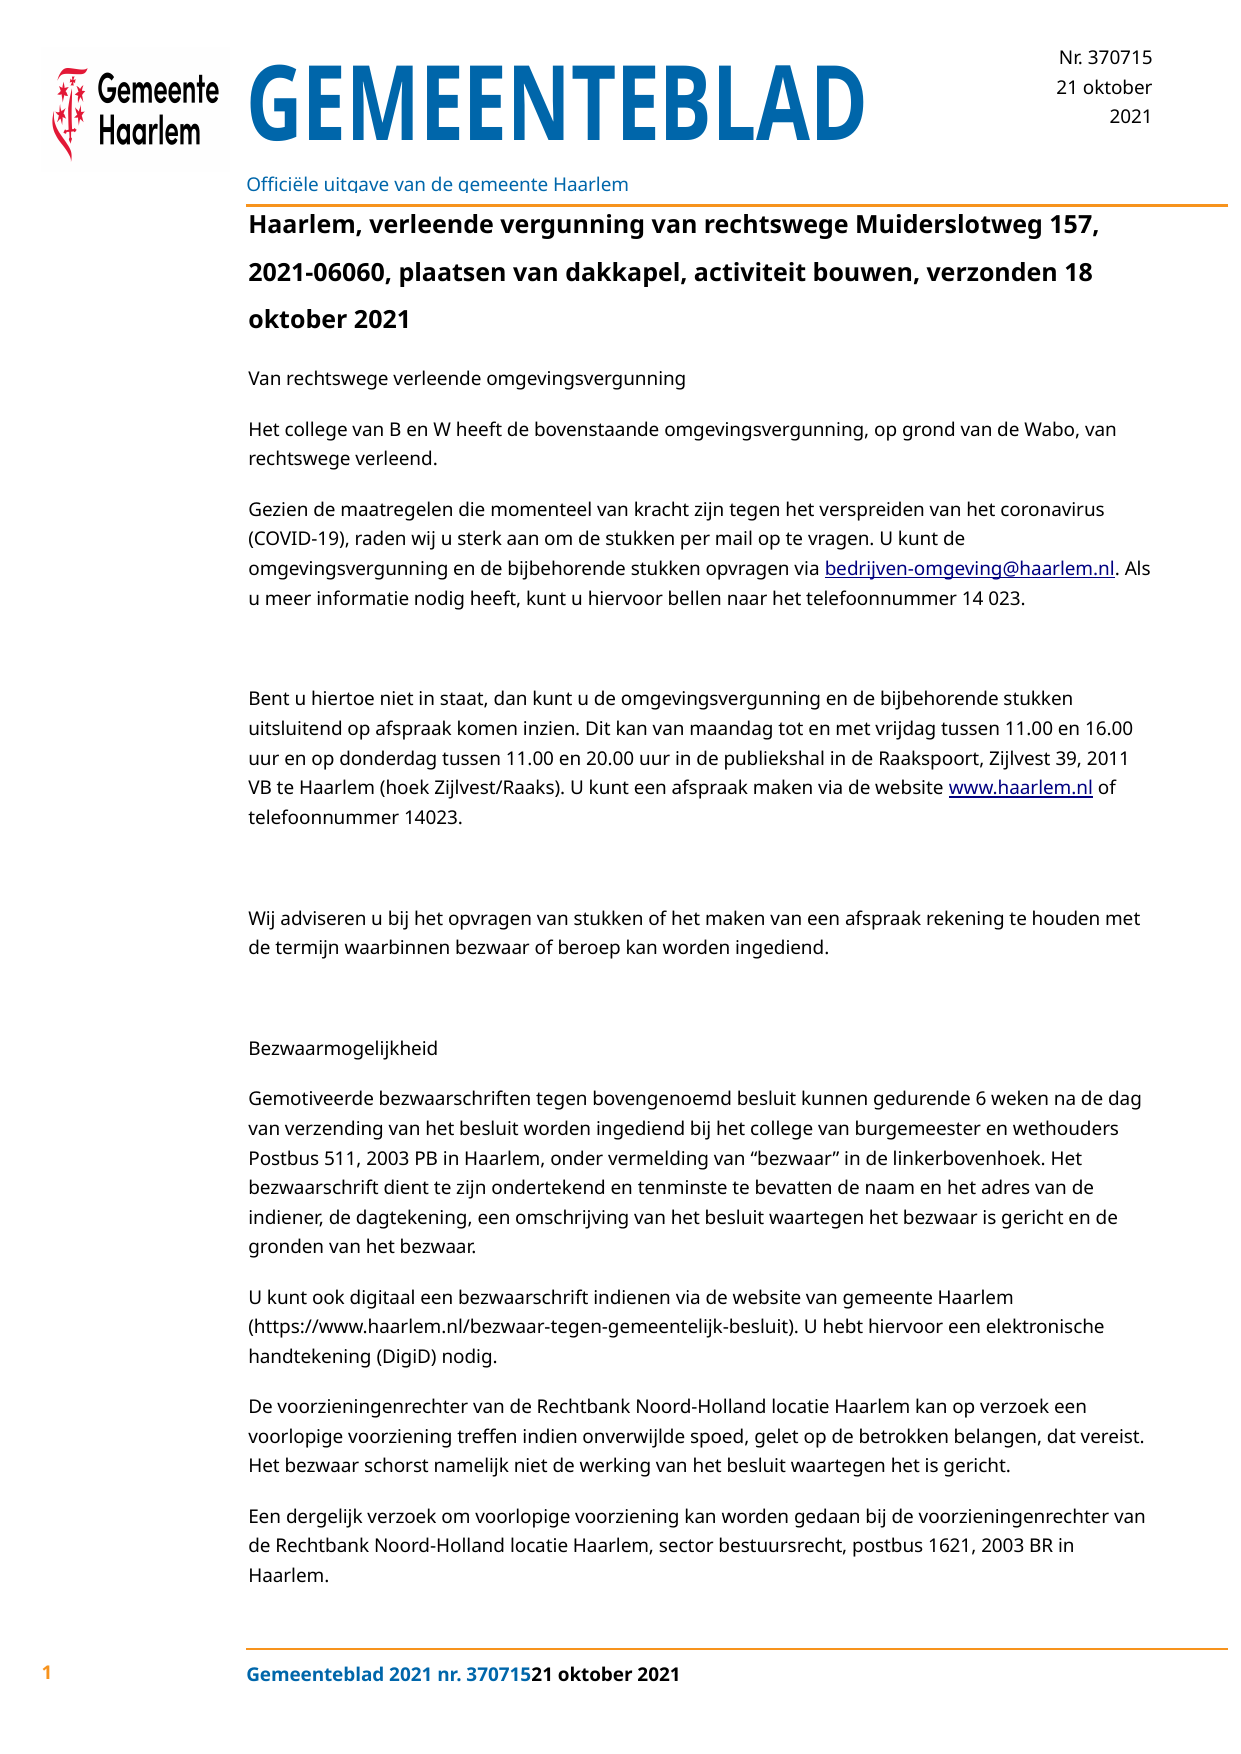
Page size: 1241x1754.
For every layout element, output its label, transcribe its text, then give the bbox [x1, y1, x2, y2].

text Gezien de maatregelen die momenteel van kracht zijn tegen het verspreiden van het coronavirus (COVID-19), raden wij u sterk aan om de stukken per mail op te vragen. U kunt de omgevingsvergunning en de bijbehorende stukken opvragen via bedrijven-omgeving@haarlem.nl. Als u meer informatie nodig heeft, kunt u hiervoor bellen naar het telefoonnummer 14 023. [248, 496, 1152, 610]
text Wij adviseren u bij het opvragen van stukken of het maken van een afspraak rekening te houden met de termijn waarbinnen bezwaar of beroep kan worden ingediend. [248, 905, 1152, 960]
text Haarlem, verleende vergunning van rechtswege Muiderslotweg 157, 2021-06060, plaatsen van dakkapel, activiteit bouwen, verzonden 18 oktober 2021 [248, 207, 1152, 336]
text Een dergelijk verzoek om voorlopige voorziening kan worden gedaan bij de voorzieningenrechter van de Rechtbank Noord-Holland locatie Haarlem, sector bestuursrecht, postbus 1621, 2003 BR in Haarlem. [248, 1503, 1152, 1588]
text Van rechtswege verleende omgevingsvergunning [248, 366, 1152, 391]
text Bent u hiertoe niet in staat, dan kunt u de omgevingsvergunning en de bijbehorende stukken uitsluitend op afspraak komen inzien. Dit kan van maandag tot en met vrijdag tussen 11.00 en 16.00 uur en op donderdag tussen 11.00 en 20.00 uur in de publiekshal in de Raakspoort, Zijlvest 39, 2011 VB te Haarlem (hoek Zijlvest/Raaks). U kunt een afspraak maken via de website www.haarlem.nl of telefoonnummer 14023. [248, 686, 1152, 829]
picture [41, 47, 231, 172]
text Gemotiveerde bezwaarschriften tegen bovengenoemd besluit kunnen gedurende 6 weken na de dag van verzending van het besluit worden ingediend bij het college van burgemeester en wethouders Postbus 511, 2003 PB in Haarlem, onder vermelding van “bezwaar” in de linkerbovenhoek. Het bezwaarschrift dient te zijn ondertekend en tenminste te bevatten de naam en het adres van de indiener, de dagtekening, een omschrijving van het besluit waartegen het bezwaar is gericht en de gronden van het bezwaar. [248, 1086, 1152, 1259]
text Bezwaarmogelijkheid [248, 1035, 1152, 1061]
text U kunt ook digitaal een bezwaarschrift indienen via de website van gemeente Haarlem (https://www.haarlem.nl/bezwaar-tegen-gemeentelijk-besluit). U hebt hiervoor een elektronische handtekening (DigiD) nodig. [248, 1284, 1152, 1369]
text De voorzieningenrechter van de Rechtbank Noord-Holland locatie Haarlem kan op verzoek een voorlopige voorziening treffen indien onverwijlde spoed, gelet op de betrokken belangen, dat vereist. Het bezwaar schorst namelijk niet de werking van het besluit waartegen het is gericht. [248, 1393, 1152, 1478]
text Het college van B en W heeft de bovenstaande omgevingsvergunning, op grond van de Wabo, van rechtswege verleend. [248, 416, 1152, 471]
